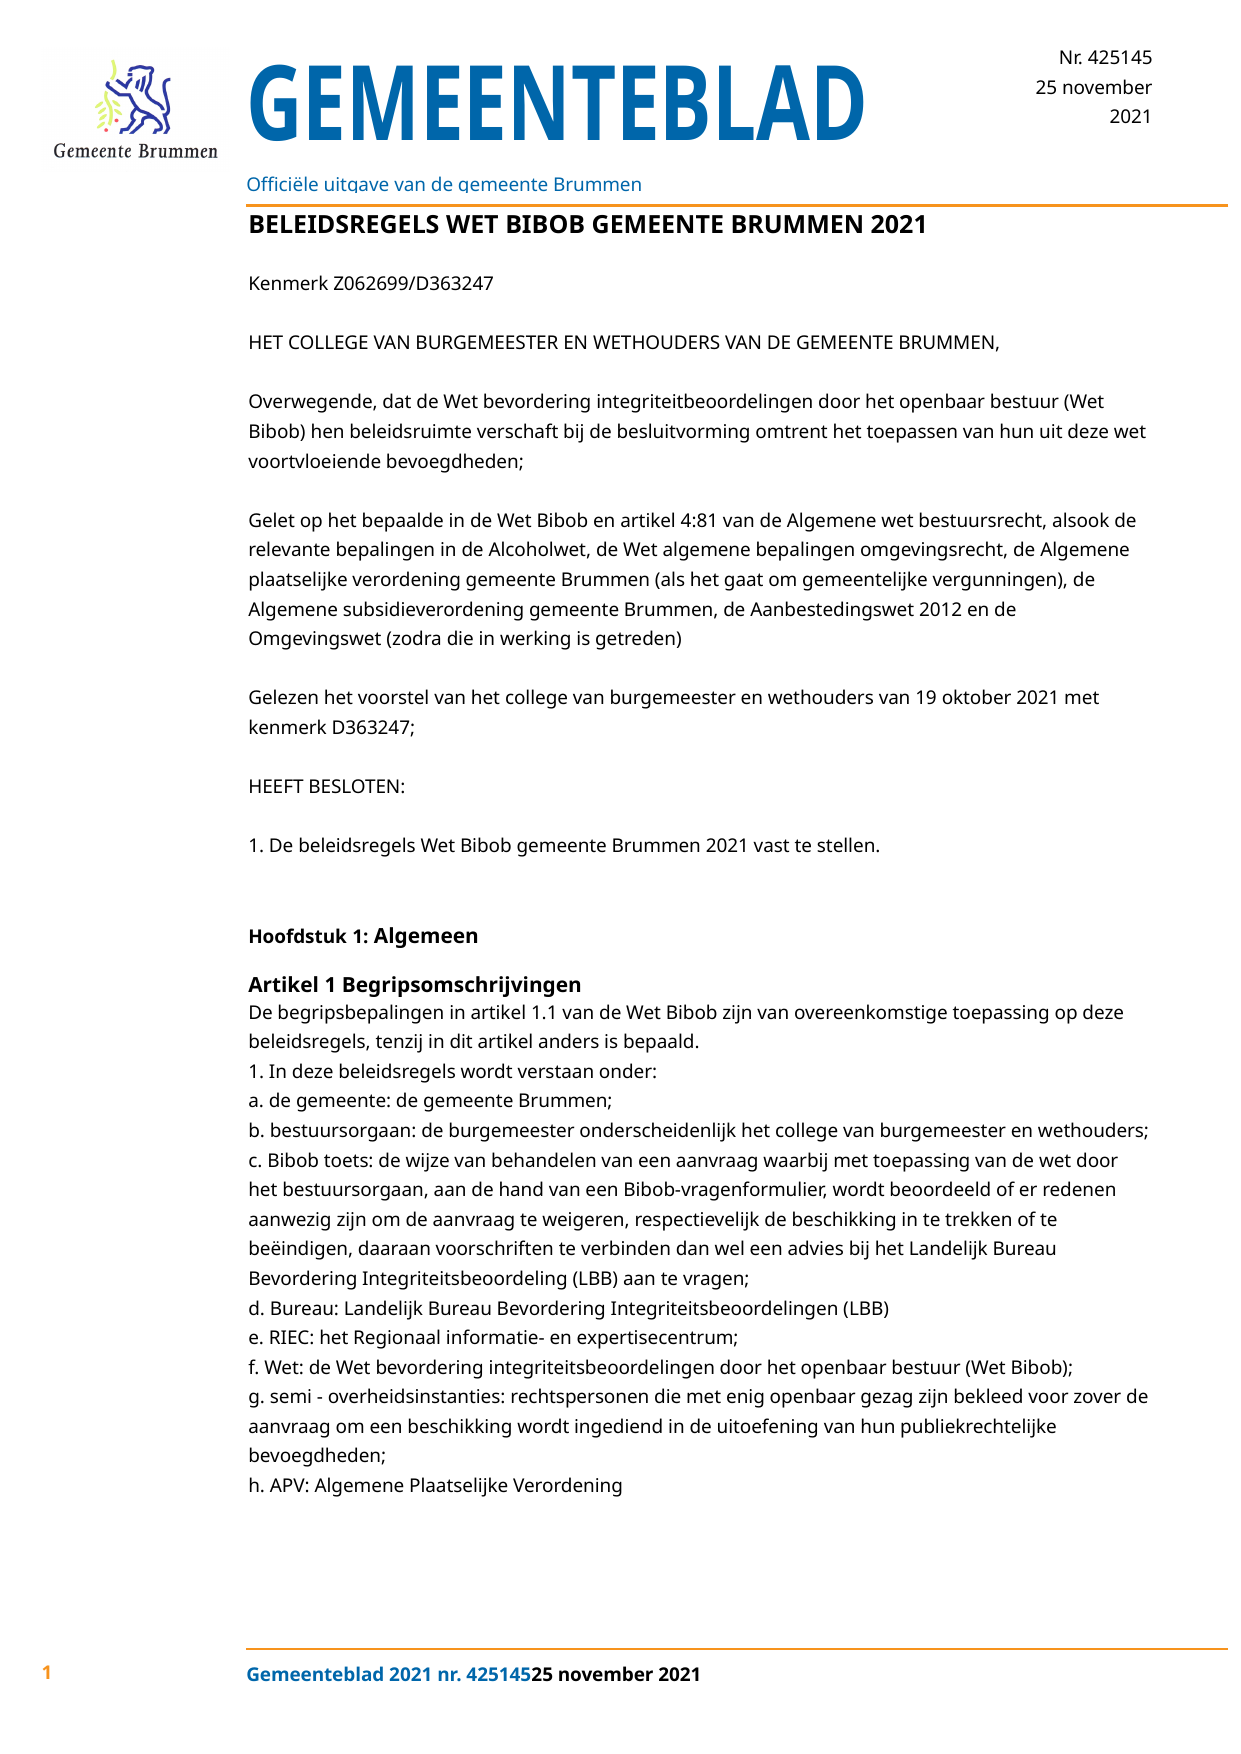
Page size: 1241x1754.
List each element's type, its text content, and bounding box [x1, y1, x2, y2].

text c. Bibob toets: de wijze van behandelen van een aanvraag waarbij met toepassing van de wet door het bestuursorgaan, aan de hand van een Bibob-vragenformulier, wordt beoordeeld of er redenen aanwezig zijn om de aanvraag te weigeren, respectievelijk de beschikking in te trekken of te beëindigen, daaraan voorschriften te verbinden dan wel een advies bij het Landelijk Bureau Bevordering Integriteitsbeoordeling (LBB) aan te vragen; [248, 1147, 1152, 1291]
text BELEIDSREGELS WET BIBOB GEMEENTE BRUMMEN 2021 [248, 207, 1152, 241]
text d. Bureau: Landelijk Bureau Bevordering Integriteitsbeoordelingen (LBB) [248, 1295, 1152, 1320]
text 1. In deze beleidsregels wordt verstaan onder: [248, 1058, 1152, 1084]
text Artikel 1 Begripsomschrijvingen [248, 970, 1152, 999]
text Hoofdstuk 1: Algemeen [248, 921, 1152, 949]
text 1. De beleidsregels Wet Bibob gemeente Brummen 2021 vast te stellen. [248, 832, 1152, 858]
text g. semi - overheidsinstanties: rechtspersonen die met enig openbaar gezag zijn bekleed voor zover de aanvraag om een beschikking wordt ingediend in de uitoefening van hun publiekrechtelijke bevoegdheden; [248, 1383, 1152, 1468]
text b. bestuursorgaan: de burgemeester onderscheidenlijk het college van burgemeester en wethouders; [248, 1117, 1152, 1143]
text HEEFT BESLOTEN: [248, 773, 1152, 799]
text Gelezen het voorstel van het college van burgemeester en wethouders van 19 oktober 2021 met kenmerk D363247; [248, 684, 1152, 740]
text a. de gemeente: de gemeente Brummen; [248, 1088, 1152, 1113]
text f. Wet: de Wet bevordering integriteitsbeoordelingen door het openbaar bestuur (Wet Bibob); [248, 1354, 1152, 1379]
text e. RIEC: het Regionaal informatie- en expertisecentrum; [248, 1324, 1152, 1350]
text Gelet op het bepaalde in de Wet Bibob en artikel 4:81 van de Algemene wet bestuursrecht, alsook de relevante bepalingen in de Alcoholwet, de Wet algemene bepalingen omgevingsrecht, de Algemene plaatselijke verordening gemeente Brummen (als het gaat om gemeentelijke vergunningen), de Algemene subsidieverordening gemeente Brummen, de Aanbestedingswet 2012 en de Omgevingswet (zodra die in werking is getreden) [248, 507, 1152, 651]
text De begripsbepalingen in artikel 1.1 van de Wet Bibob zijn van overeenkomstige toepassing op deze beleidsregels, tenzij in dit artikel anders is bepaald. [248, 999, 1152, 1054]
text h. APV: Algemene Plaatselijke Verordening [248, 1472, 1152, 1498]
text HET COLLEGE VAN BURGEMEESTER EN WETHOUDERS VAN DE GEMEENTE BRUMMEN, [248, 329, 1152, 355]
text Overwegende, dat de Wet bevordering integriteitbeoordelingen door het openbaar bestuur (Wet Bibob) hen beleidsruimte verschaft bij de besluitvorming omtrent het toepassen van hun uit deze wet voortvloeiende bevoegdheden; [248, 389, 1152, 473]
picture [41, 47, 231, 172]
text Kenmerk Z062699/D363247 [248, 270, 1152, 296]
